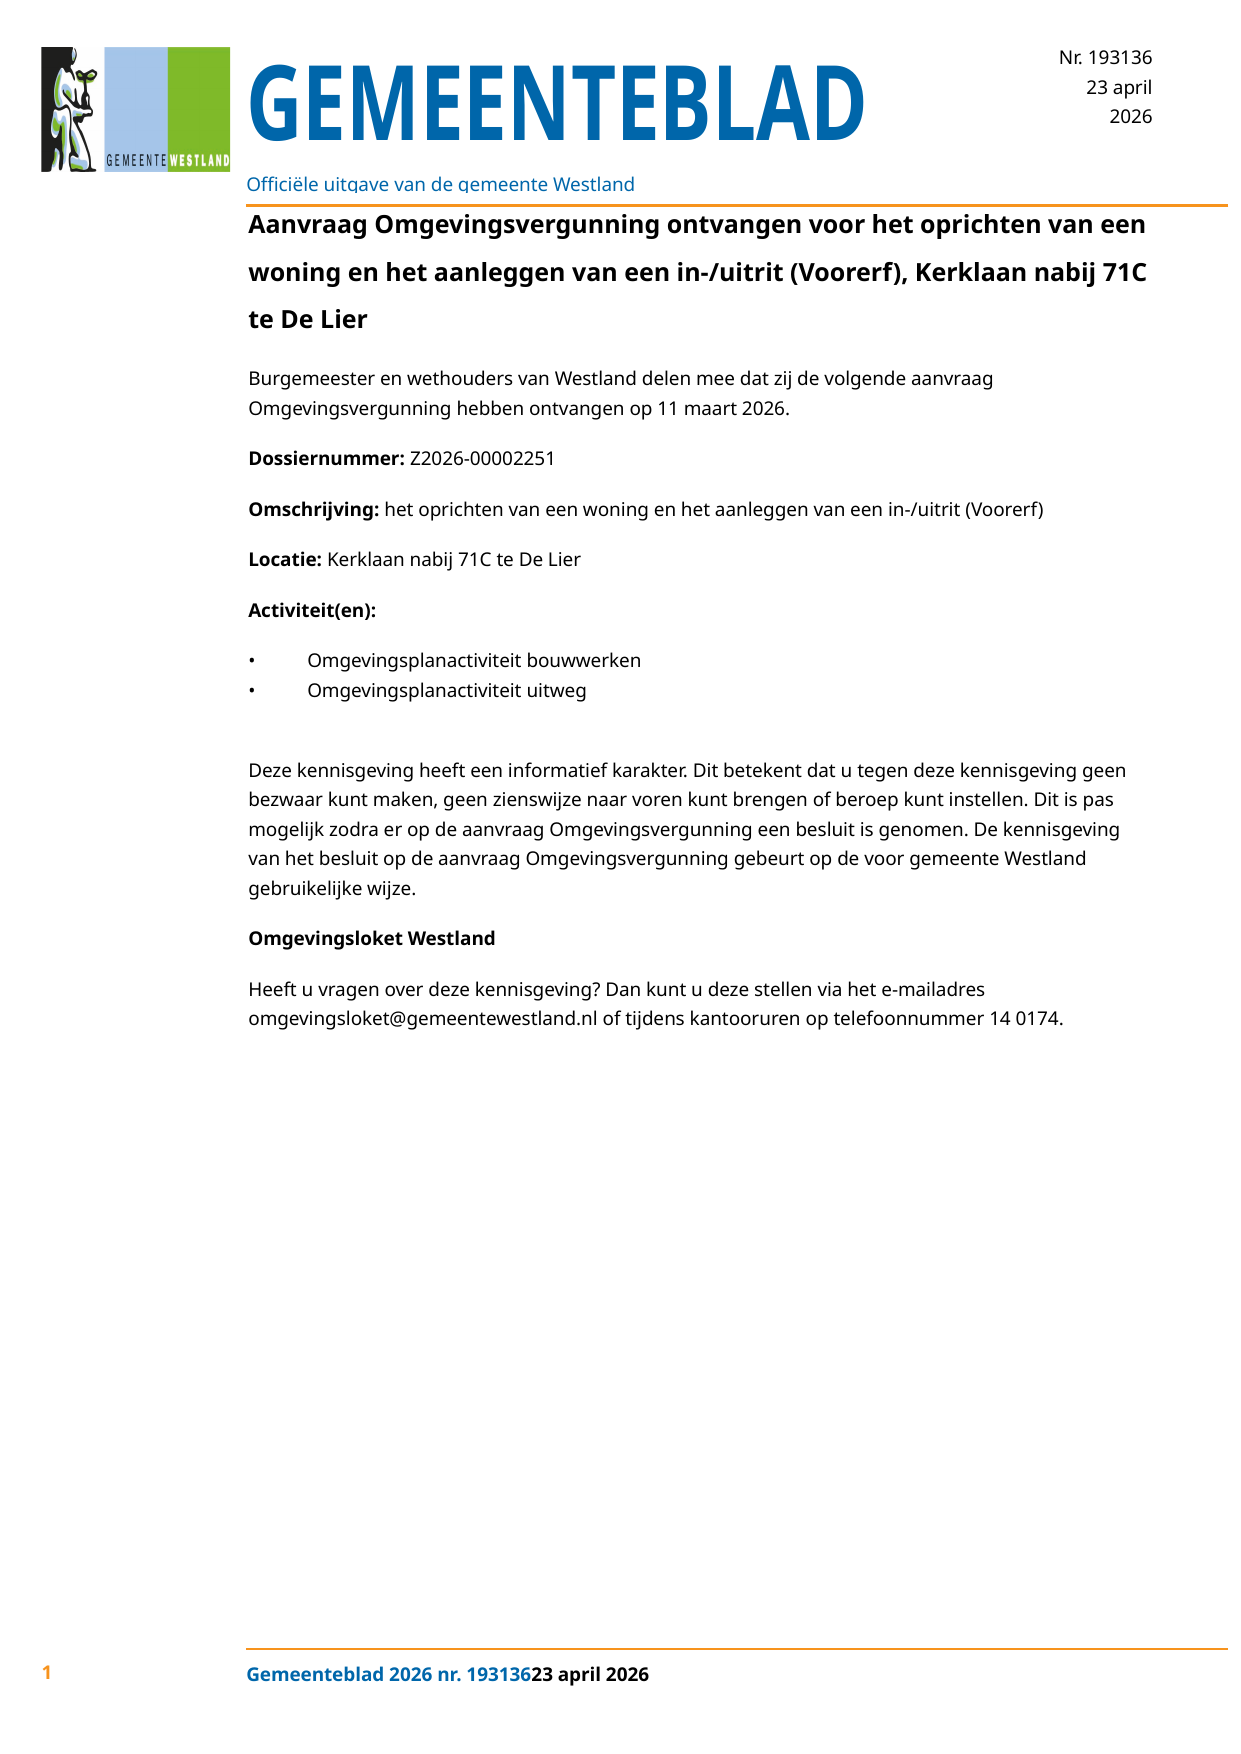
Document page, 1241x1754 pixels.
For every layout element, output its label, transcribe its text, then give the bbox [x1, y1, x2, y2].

list Omgevingsplanactiviteit uitweg [248, 677, 1152, 702]
text Omschrijving: het oprichten van een woning en het aanleggen van een in-/uitrit (Voorerf) [248, 496, 1152, 522]
text Heeft u vragen over deze kennisgeving? Dan kunt u deze stellen via het e-mailadres omgevingsloket@gemeentewestland.nl of tijdens kantooruren op telefoonnummer 14 0174. [248, 976, 1152, 1031]
text Locatie: Kerklaan nabij 71C te De Lier [248, 546, 1152, 572]
text Deze kennisgeving heeft een informatief karakter. Dit betekent dat u tegen deze kennisgeving geen bezwaar kunt maken, geen zienswijze naar voren kunt brengen of beroep kunt instellen. Dit is pas mogelijk zodra er op de aanvraag Omgevingsvergunning een besluit is genomen. De kennisgeving van het besluit op de aanvraag Omgevingsvergunning gebeurt op de voor gemeente Westland gebruikelijke wijze. [248, 757, 1152, 901]
text Omgevingsloket Westland [248, 926, 1152, 951]
text Aanvraag Omgevingsvergunning ontvangen voor het oprichten van een woning en het aanleggen van een in-/uitrit (Voorerf), Kerklaan nabij 71C te De Lier [248, 207, 1152, 336]
text Burgemeester en wethouders van Westland delen mee dat zij de volgende aanvraag Omgevingsvergunning hebben ontvangen op 11 maart 2026. [248, 366, 1152, 421]
text Dossiernummer: Z2026-00002251 [248, 446, 1152, 471]
text Activiteit(en): [248, 597, 1152, 622]
list Omgevingsplanactiviteit bouwwerken [248, 647, 1152, 673]
picture [41, 47, 231, 172]
